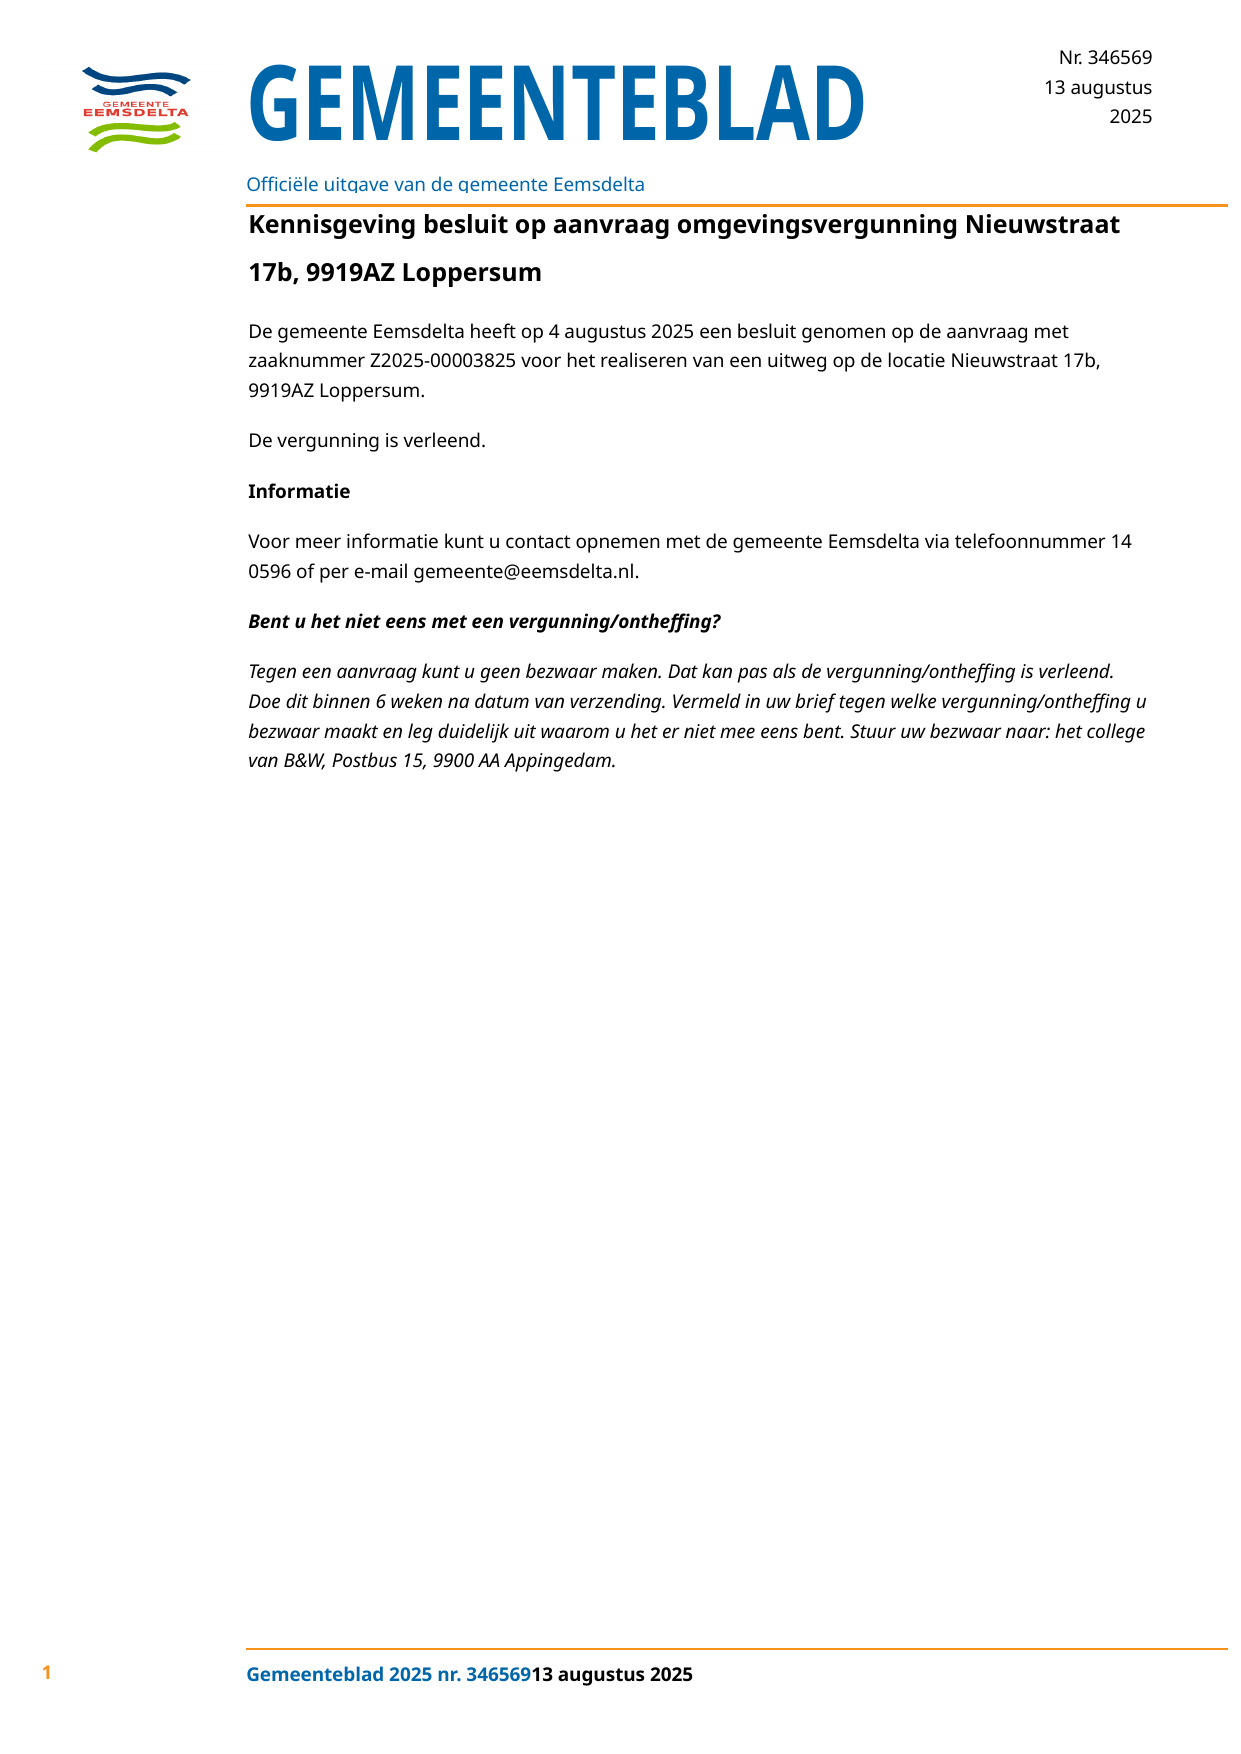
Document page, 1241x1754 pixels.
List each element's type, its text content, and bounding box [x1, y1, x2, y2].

text Tegen een aanvraag kunt u geen bezwaar maken. Dat kan pas als de vergunning/ontheffing is verleend. Doe dit binnen 6 weken na datum van verzending. Vermeld in uw brief tegen welke vergunning/ontheffing u bezwaar maakt en leg duidelijk uit waarom u het er niet mee eens bent. Stuur uw bezwaar naar: het college van B&W, Postbus 15, 9900 AA Appingedam. [248, 659, 1152, 773]
text Bent u het niet eens met een vergunning/ontheffing? [248, 608, 1152, 634]
text Kennisgeving besluit op aanvraag omgevingsvergunning Nieuwstraat 17b, 9919AZ Loppersum [248, 207, 1152, 288]
text De gemeente Eemsdelta heeft op 4 augustus 2025 een besluit genomen op de aanvraag met zaaknummer Z2025-00003825 voor het realiseren van een uitweg op de locatie Nieuwstraat 17b, 9919AZ Loppersum. [248, 318, 1152, 403]
text Voor meer informatie kunt u contact opnemen met de gemeente Eemsdelta via telefoonnummer 14 0596 of per e-mail gemeente@eemsdelta.nl. [248, 528, 1152, 584]
picture [41, 47, 231, 172]
text De vergunning is verleend. [248, 427, 1152, 453]
text Informatie [248, 478, 1152, 504]
